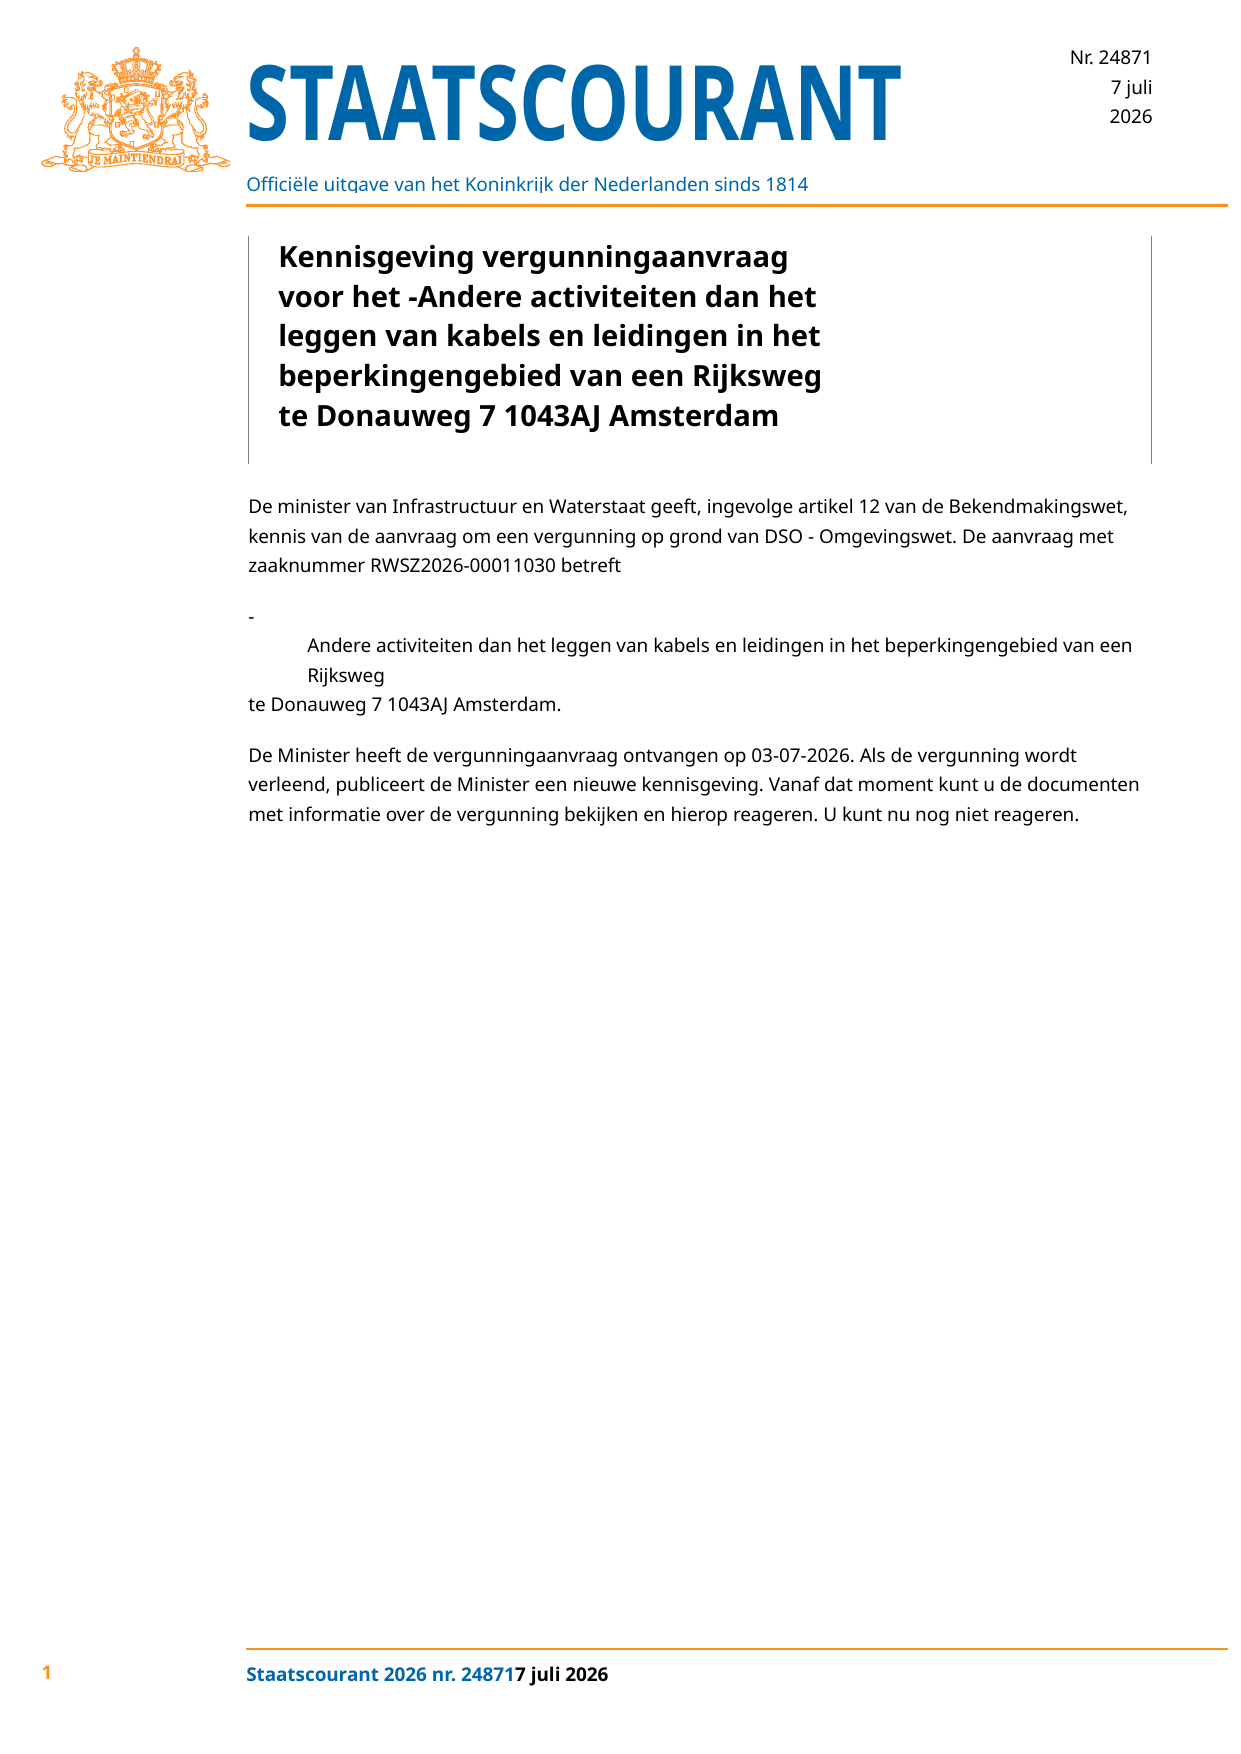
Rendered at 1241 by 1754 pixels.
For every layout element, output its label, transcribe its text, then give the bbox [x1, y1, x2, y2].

text De Minister heeft de vergunningaanvraag ontvangen op 03-07-2026. Als de vergunning wordt verleend, publiceert de Minister een nieuwe kennisgeving. Vanaf dat moment kunt u de documenten met informatie over de vergunning bekijken en hierop reageren. U kunt nu nog niet reageren. [248, 742, 1152, 827]
table_header [850, 414, 1151, 464]
table_header Kennisgeving vergunningaanvraag voor het -Andere activiteiten dan het leggen van kabels en leidingen in het beperkingengebied van een Rijksweg te Donauweg 7 1043AJ Amsterdam [249, 236, 850, 464]
table_header [1090, 236, 1151, 413]
text te Donauweg 7 1043AJ Amsterdam. [248, 692, 1152, 717]
text De minister van Infrastructuur en Waterstaat geeft, ingevolge artikel 12 van de Bekendmakingswet, kennis van de aanvraag om een vergunning op grond van DSO - Omgevingswet. De aanvraag met zaaknummer RWSZ2026-00011030 betreft [248, 493, 1152, 578]
list Andere activiteiten dan het leggen van kabels en leidingen in het beperkingengebied van een Rijksweg [248, 632, 1152, 688]
picture [912, 236, 1090, 414]
table_header [850, 236, 912, 413]
picture [41, 47, 231, 172]
